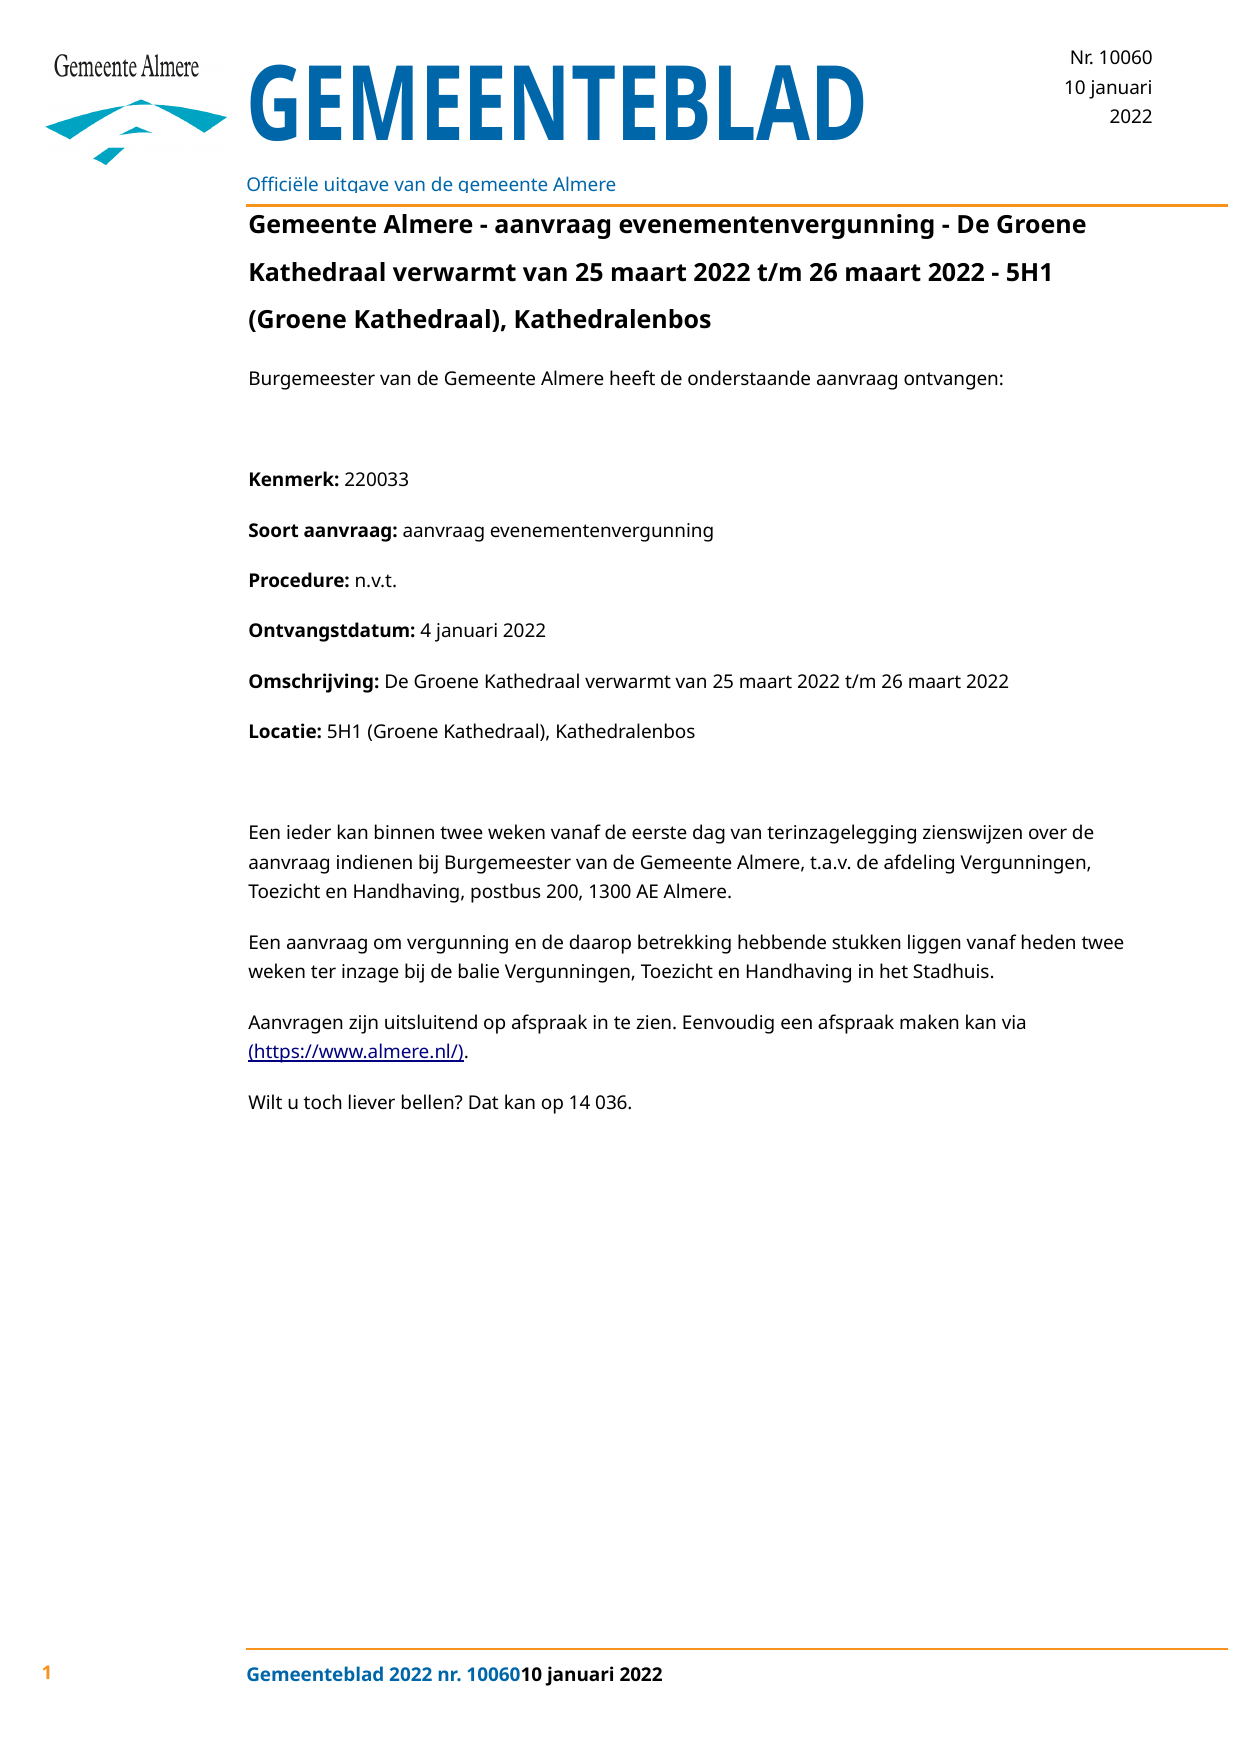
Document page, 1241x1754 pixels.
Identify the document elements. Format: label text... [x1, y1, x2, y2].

text Locatie: 5H1 (Groene Kathedraal), Kathedralenbos [248, 718, 1152, 744]
picture [41, 47, 231, 172]
text Burgemeester van de Gemeente Almere heeft de onderstaande aanvraag ontvangen: [248, 366, 1152, 391]
text Procedure: n.v.t. [248, 567, 1152, 593]
text Aanvragen zijn uitsluitend op afspraak in te zien. Eenvoudig een afspraak maken kan via (https://www.almere.nl/). [248, 1009, 1152, 1064]
text Een ieder kan binnen twee weken vanaf de eerste dag van terinzagelegging zienswijzen over de aanvraag indienen bij Burgemeester van de Gemeente Almere, t.a.v. de afdeling Vergunningen, Toezicht en Handhaving, postbus 200, 1300 AE Almere. [248, 819, 1152, 904]
text Een aanvraag om vergunning en de daarop betrekking hebbende stukken liggen vanaf heden twee weken ter inzage bij de balie Vergunningen, Toezicht en Handhaving in het Stadhuis. [248, 929, 1152, 984]
text Wilt u toch liever bellen? Dat kan op 14 036. [248, 1089, 1152, 1114]
text Omschrijving: De Groene Kathedraal verwarmt van 25 maart 2022 t/m 26 maart 2022 [248, 668, 1152, 694]
text Gemeente Almere - aanvraag evenementenvergunning - De Groene Kathedraal verwarmt van 25 maart 2022 t/m 26 maart 2022 - 5H1 (Groene Kathedraal), Kathedralenbos [248, 207, 1152, 336]
text Ontvangstdatum: 4 januari 2022 [248, 618, 1152, 643]
text Kenmerk: 220033 [248, 466, 1152, 492]
text Soort aanvraag: aanvraag evenementenvergunning [248, 517, 1152, 542]
